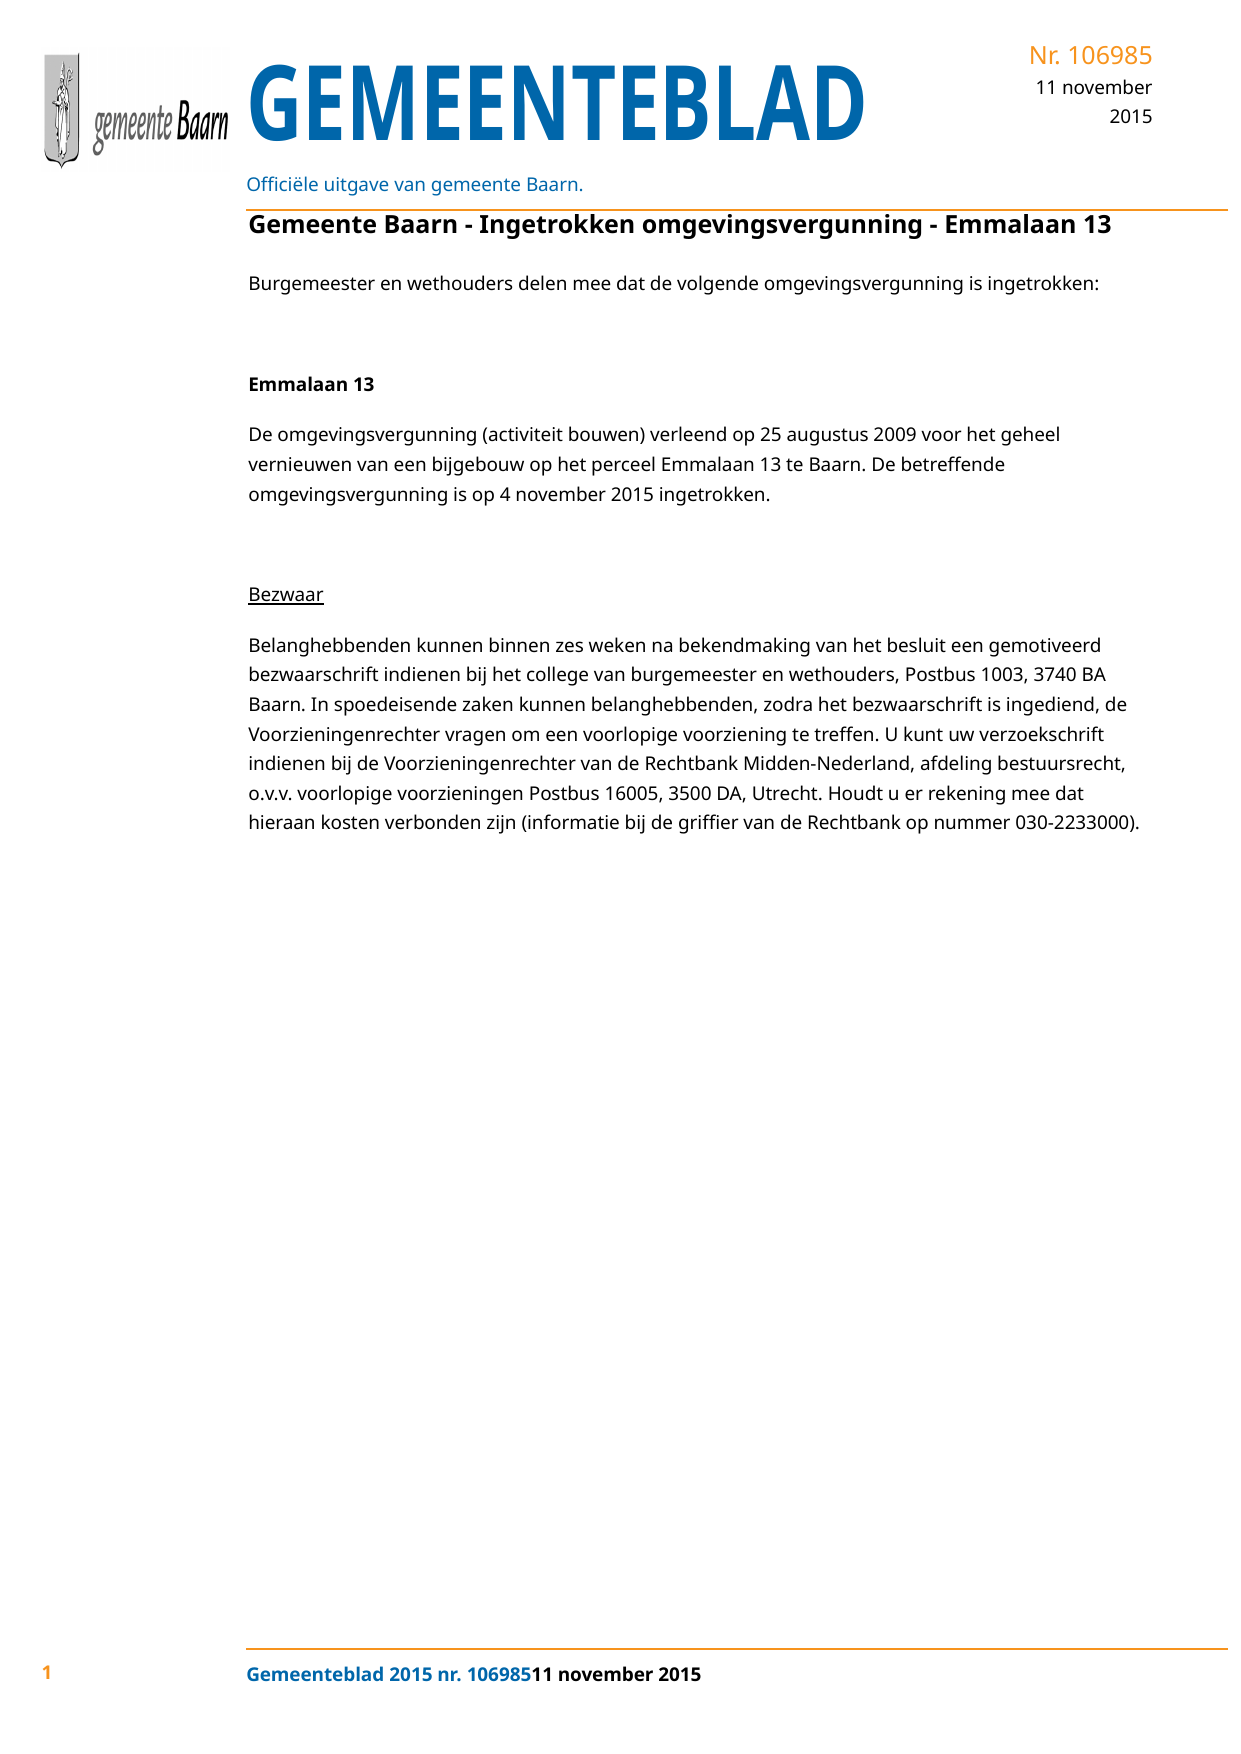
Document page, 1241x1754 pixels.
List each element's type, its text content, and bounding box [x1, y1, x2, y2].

picture [41, 47, 231, 172]
text Emmalaan 13 [248, 371, 1152, 397]
text De omgevingsvergunning (activiteit bouwen) verleend op 25 augustus 2009 voor het geheel vernieuwen van een bijgebouw op het perceel Emmalaan 13 te Baarn. De betreffende omgevingsvergunning is op 4 november 2015 ingetrokken. [248, 422, 1152, 506]
text Burgemeester en wethouders delen mee dat de volgende omgevingsvergunning is ingetrokken: [248, 270, 1152, 296]
text Belanghebbenden kunnen binnen zes weken na bekendmaking van het besluit een gemotiveerd bezwaarschrift indienen bij het college van burgemeester en wethouders, Postbus 1003, 3740 BA Baarn. In spoedeisende zaken kunnen belanghebbenden, zodra het bezwaarschrift is ingediend, de Voorzieningenrechter vragen om een voorlopige voorziening te treffen. U kunt uw verzoekschrift indienen bij de Voorzieningenrechter van de Rechtbank Midden-Nederland, afdeling bestuursrecht, o.v.v. voorlopige voorzieningen Postbus 16005, 3500 DA, Utrecht. Houdt u er rekening mee dat hieraan kosten verbonden zijn (informatie bij de griffier van de Rechtbank op nummer 030-2233000). [248, 632, 1152, 835]
text Gemeente Baarn - Ingetrokken omgevingsvergunning - Emmalaan 13 [248, 211, 1152, 241]
text Bezwaar [248, 582, 1152, 607]
